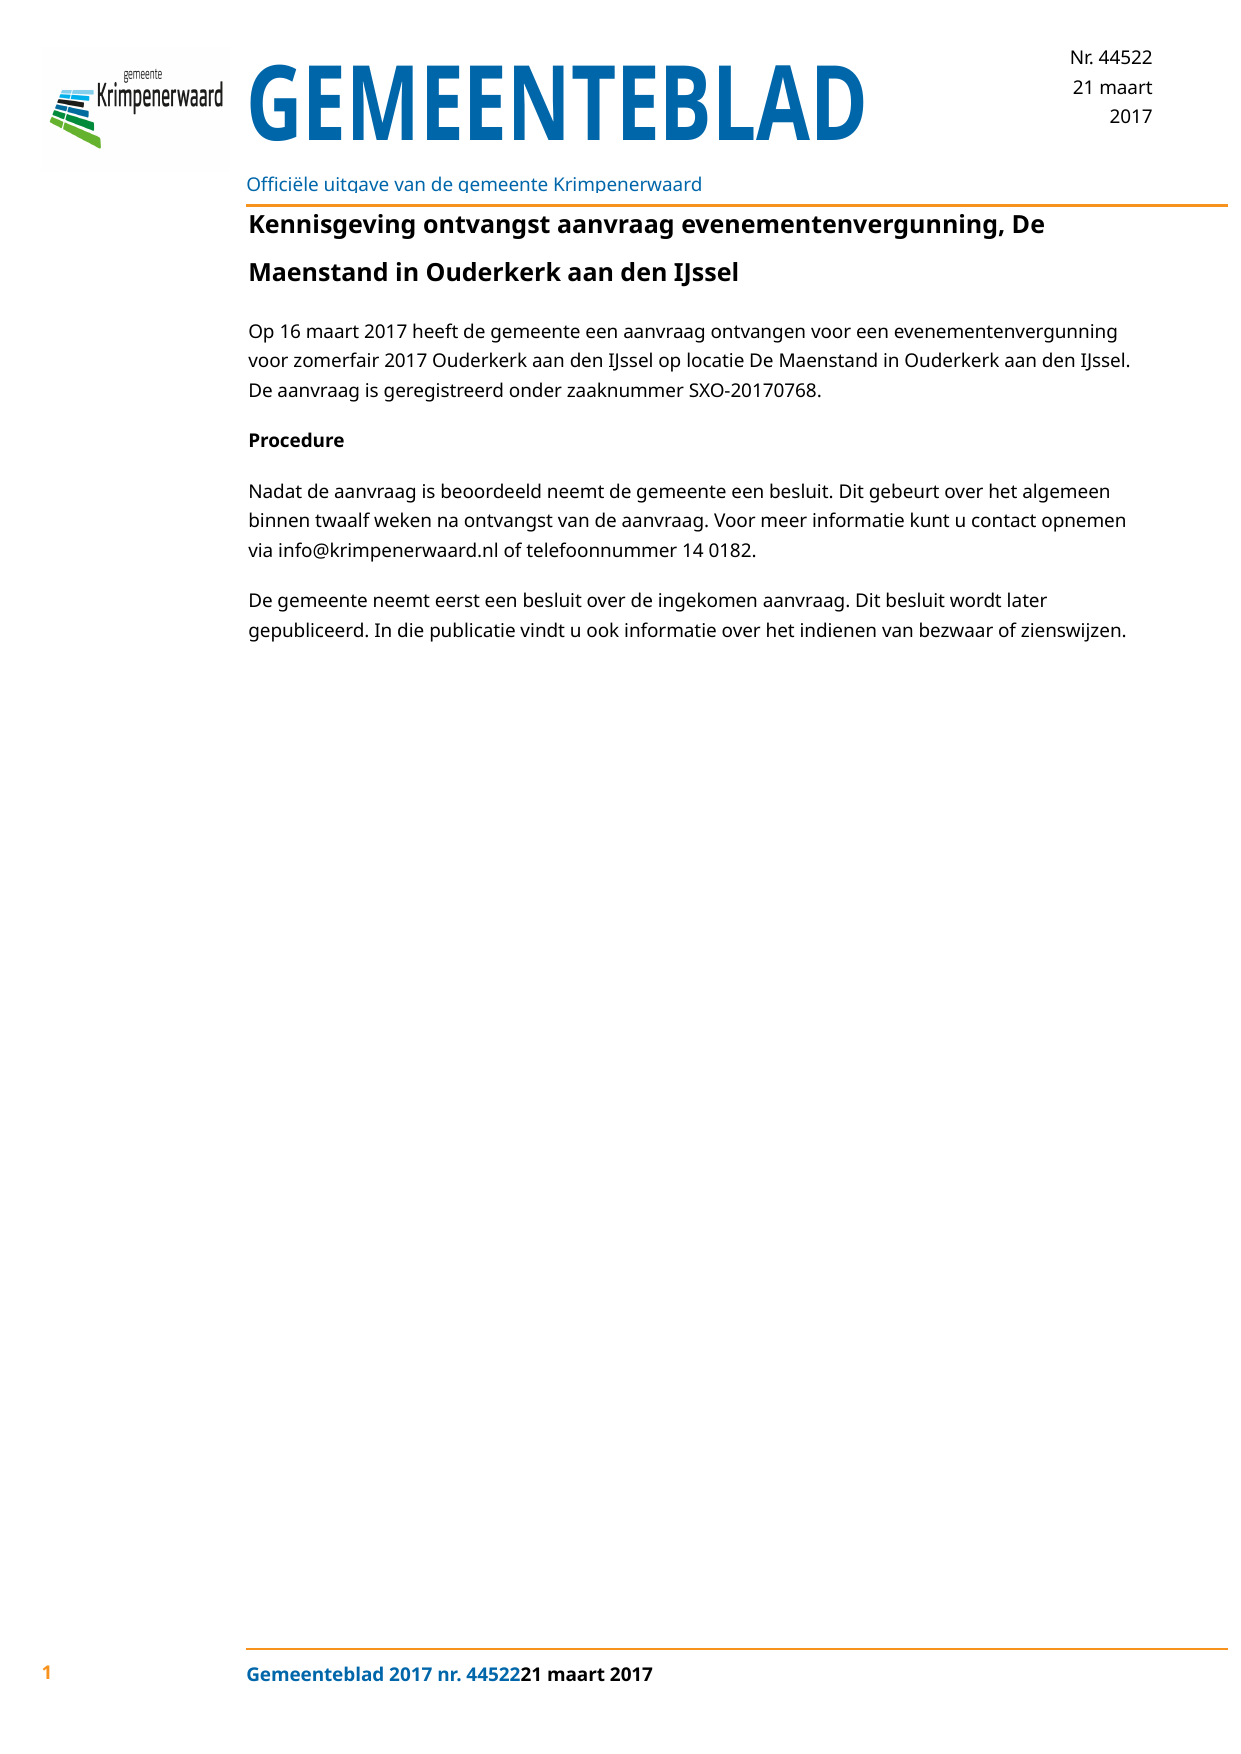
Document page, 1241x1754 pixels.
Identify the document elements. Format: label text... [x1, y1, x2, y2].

text Op 16 maart 2017 heeft de gemeente een aanvraag ontvangen voor een evenementenvergunning voor zomerfair 2017 Ouderkerk aan den IJssel op locatie De Maenstand in Ouderkerk aan den IJssel. De aanvraag is geregistreerd onder zaaknummer SXO-20170768. [248, 318, 1152, 403]
text Procedure [248, 427, 1152, 453]
text Nadat de aanvraag is beoordeeld neemt de gemeente een besluit. Dit gebeurt over het algemeen binnen twaalf weken na ontvangst van de aanvraag. Voor meer informatie kunt u contact opnemen via info@krimpenerwaard.nl of telefoonnummer 14 0182. [248, 478, 1152, 563]
picture [41, 47, 231, 172]
text De gemeente neemt eerst een besluit over de ingekomen aanvraag. Dit besluit wordt later gepubliceerd. In die publicatie vindt u ook informatie over het indienen van bezwaar of zienswijzen. [248, 587, 1152, 643]
text Kennisgeving ontvangst aanvraag evenementenvergunning, De Maenstand in Ouderkerk aan den IJssel [248, 207, 1152, 288]
